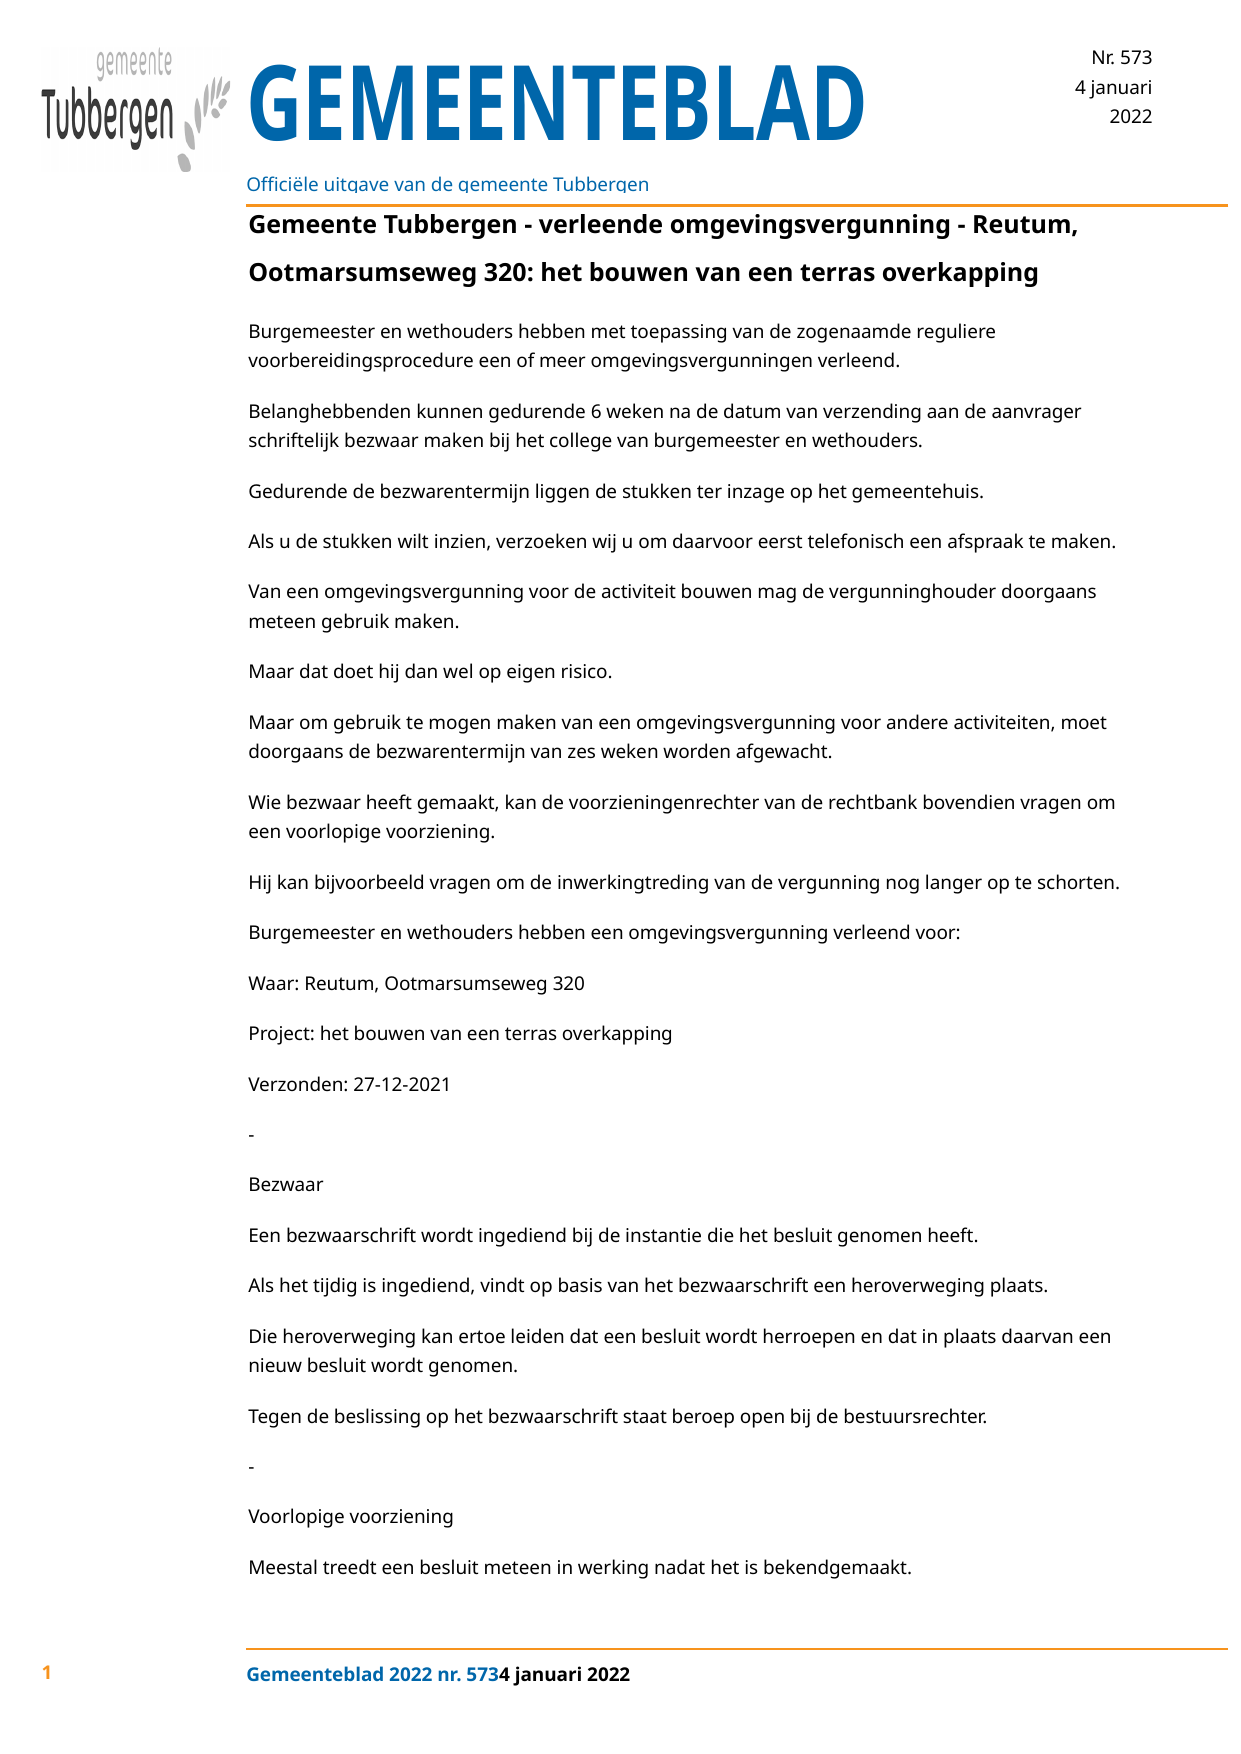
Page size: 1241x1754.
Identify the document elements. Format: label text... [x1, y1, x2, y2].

text Meestal treedt een besluit meteen in werking nadat het is bekendgemaakt. [248, 1554, 1152, 1580]
text - [248, 1453, 1152, 1479]
text Maar om gebruik te mogen maken van een omgevingsvergunning voor andere activiteiten, moet doorgaans de bezwarentermijn van zes weken worden afgewacht. [248, 709, 1152, 764]
text Gemeente Tubbergen - verleende omgevingsvergunning - Reutum, Ootmarsumseweg 320: het bouwen van een terras overkapping [248, 207, 1152, 288]
text Voorlopige voorziening [248, 1504, 1152, 1529]
text Wie bezwaar heeft gemaakt, kan de voorzieningenrechter van de rechtbank bovendien vragen om een voorlopige voorziening. [248, 789, 1152, 844]
text Verzonden: 27-12-2021 [248, 1071, 1152, 1097]
text Waar: Reutum, Ootmarsumseweg 320 [248, 970, 1152, 996]
text Gedurende de bezwarentermijn liggen de stukken ter inzage op het gemeentehuis. [248, 478, 1152, 504]
text Als u de stukken wilt inzien, verzoeken wij u om daarvoor eerst telefonisch een afspraak te maken. [248, 528, 1152, 554]
text Burgemeester en wethouders hebben een omgevingsvergunning verleend voor: [248, 919, 1152, 945]
text Project: het bouwen van een terras overkapping [248, 1020, 1152, 1046]
text Die heroverweging kan ertoe leiden dat een besluit wordt herroepen en dat in plaats daarvan een nieuw besluit wordt genomen. [248, 1323, 1152, 1378]
text Belanghebbenden kunnen gedurende 6 weken na de datum van verzending aan de aanvrager schriftelijk bezwaar maken bij het college van burgemeester en wethouders. [248, 398, 1152, 453]
text Maar dat doet hij dan wel op eigen risico. [248, 659, 1152, 684]
text Als het tijdig is ingediend, vindt op basis van het bezwaarschrift een heroverweging plaats. [248, 1272, 1152, 1298]
text Een bezwaarschrift wordt ingediend bij de instantie die het besluit genomen heeft. [248, 1222, 1152, 1248]
text Bezwaar [248, 1172, 1152, 1197]
text Hij kan bijvoorbeeld vragen om de inwerkingtreding van de vergunning nog langer op te schorten. [248, 869, 1152, 895]
text - [248, 1121, 1152, 1147]
text Burgemeester en wethouders hebben met toepassing van de zogenaamde reguliere voorbereidingsprocedure een of meer omgevingsvergunningen verleend. [248, 318, 1152, 373]
picture [41, 47, 231, 172]
text Van een omgevingsvergunning voor de activiteit bouwen mag de vergunninghouder doorgaans meteen gebruik maken. [248, 579, 1152, 634]
text Tegen de beslissing op het bezwaarschrift staat beroep open bij de bestuursrechter. [248, 1403, 1152, 1429]
